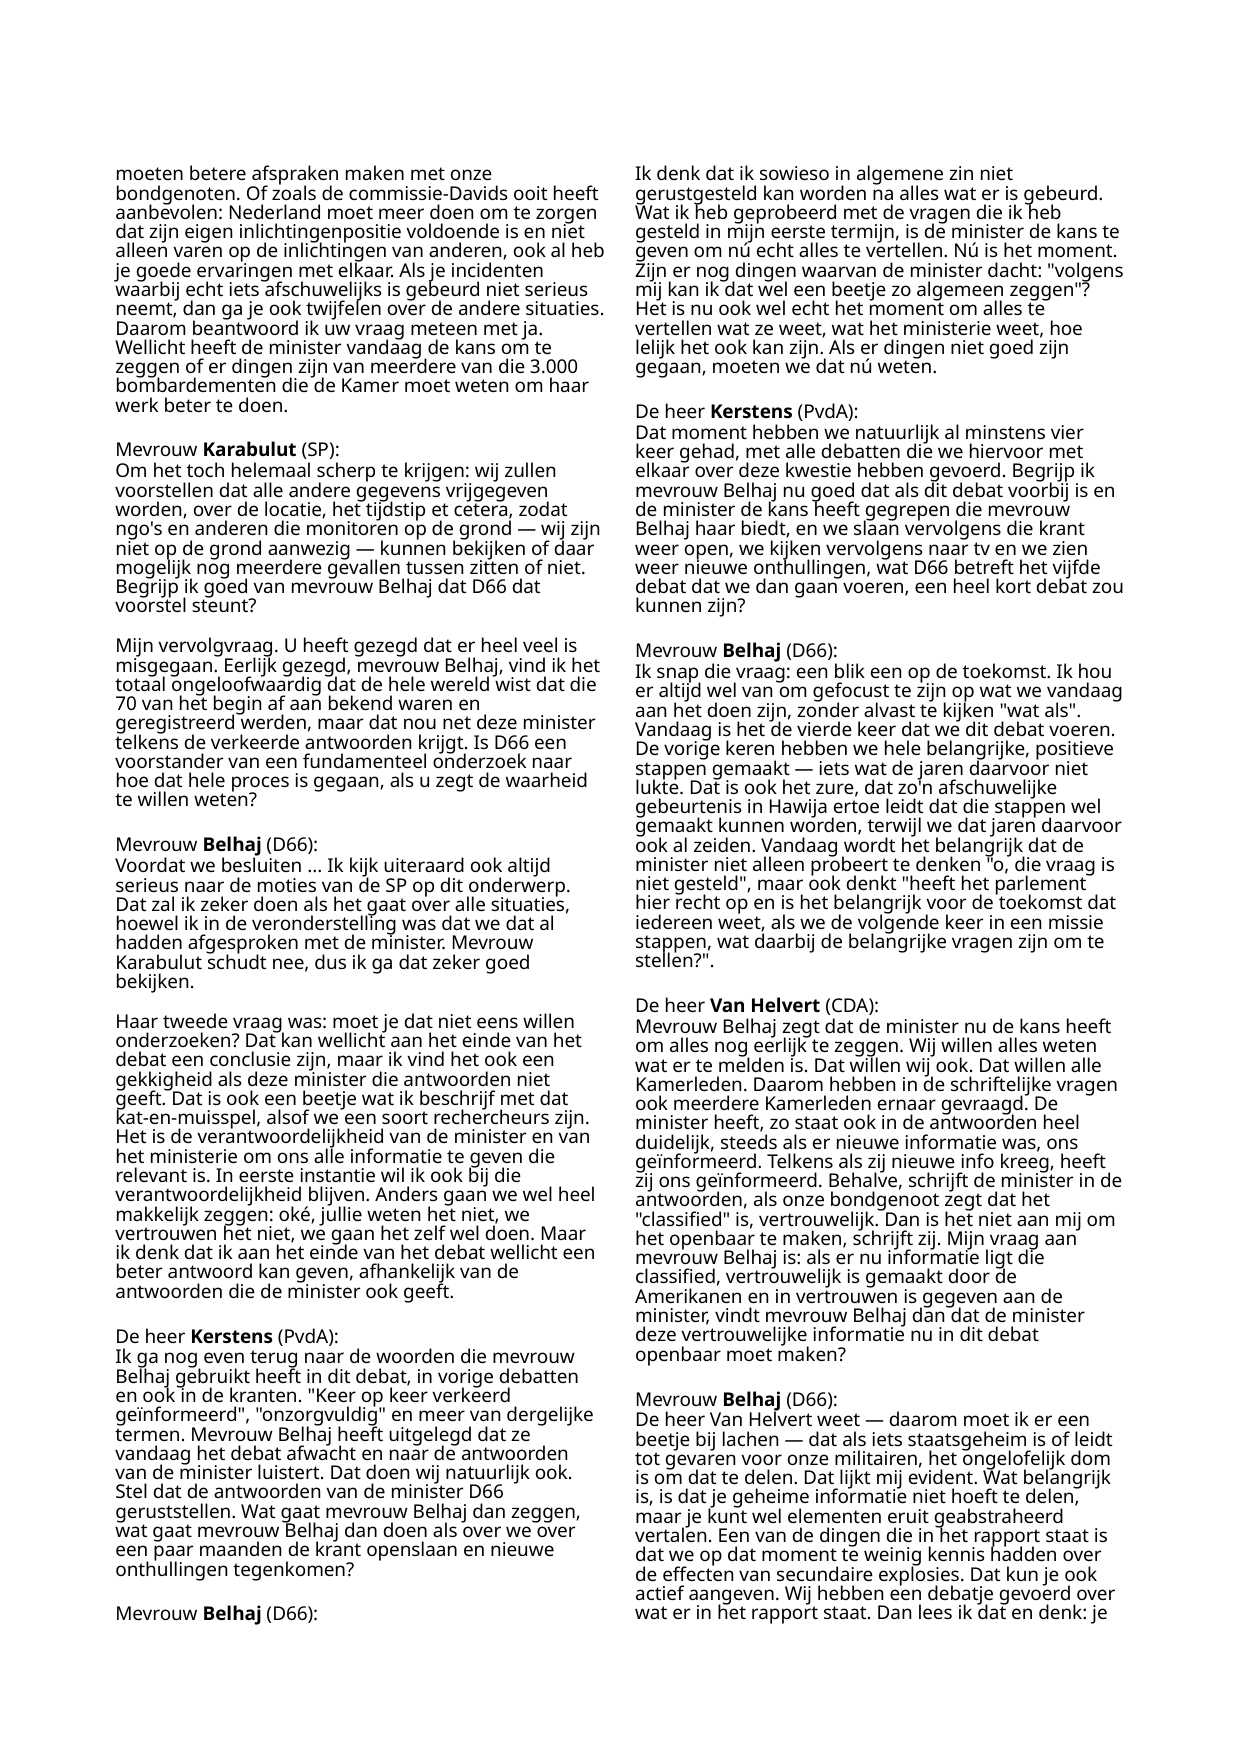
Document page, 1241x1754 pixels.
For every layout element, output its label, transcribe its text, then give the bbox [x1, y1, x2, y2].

text Mevrouw Karabulut (SP): [115, 437, 605, 462]
text Ik ga nog even terug naar de woorden die mevrouw Belhaj gebruikt heeft in dit debat, in vorige debatten en ook in de kranten. "Keer op keer verkeerd geïnformeerd", "onzorgvuldig" en meer van dergelijke termen. Mevrouw Belhaj heeft uitgelegd dat ze vandaag het debat afwacht en naar de antwoorden van de minister luistert. Dat doen wij natuurlijk ook. Stel dat de antwoorden van de minister D66 geruststellen. Wat gaat mevrouw Belhaj dan zeggen, wat gaat mevrouw Belhaj dan doen als over we over een paar maanden de krant openslaan en nieuwe onthullingen tegenkomen? [115, 1348, 605, 1580]
text De heer Van Helvert (CDA): [635, 992, 1125, 1018]
text Mevrouw Belhaj (D66): [635, 1386, 1125, 1411]
text Mevrouw Belhaj (D66): [115, 1601, 605, 1626]
text De heer Van Helvert weet — daarom moet ik er een beetje bij lachen — dat als iets staatsgeheim is of leidt tot gevaren voor onze militairen, het ongelofelijk dom is om dat te delen. Dat lijkt mij evident. Wat belangrijk is, is dat je geheime informatie niet hoeft te delen, maar je kunt wel elementen eruit geabstraheerd vertalen. Een van de dingen die in het rapport staat is dat we op dat moment te weinig kennis hadden over de effecten van secundaire explosies. Dat kun je ook actief aangeven. Wij hebben een debatje gevoerd over wat er in het rapport staat. Dan lees ik dat en denk: je [635, 1411, 1125, 1623]
text Om het toch helemaal scherp te krijgen: wij zullen voorstellen dat alle andere gegevens vrijgegeven worden, over de locatie, het tijdstip et cetera, zodat ngo's en anderen die monitoren op de grond — wij zijn niet op de grond aanwezig — kunnen bekijken of daar mogelijk nog meerdere gevallen tussen zitten of niet. Begrijp ik goed van mevrouw Belhaj dat D66 dat voorstel steunt? [115, 462, 605, 617]
text Mevrouw Belhaj (D66): [635, 637, 1125, 663]
text De heer Kerstens (PvdA): [115, 1323, 605, 1348]
text Voordat we besluiten ... Ik kijk uiteraard ook altijd serieus naar de moties van de SP op dit onderwerp. Dat zal ik zeker doen als het gaat over alle situaties, hoewel ik in de veronderstelling was dat we dat al hadden afgesproken met de minister. Mevrouw Karabulut schudt nee, dus ik ga dat zeker goed bekijken. [115, 857, 605, 992]
text Mevrouw Belhaj zegt dat de minister nu de kans heeft om alles nog eerlijk te zeggen. Wij willen alles weten wat er te melden is. Dat willen wij ook. Dat willen alle Kamerleden. Daarom hebben in de schriftelijke vragen ook meerdere Kamerleden ernaar gevraagd. De minister heeft, zo staat ook in de antwoorden heel duidelijk, steeds als er nieuwe informatie was, ons geïnformeerd. Telkens als zij nieuwe info kreeg, heeft zij ons geïnformeerd. Behalve, schrijft de minister in de antwoorden, als onze bondgenoot zegt dat het "classified" is, vertrouwelijk. Dan is het niet aan mij om het openbaar te maken, schrijft zij. Mijn vraag aan mevrouw Belhaj is: als er nu informatie ligt die classified, vertrouwelijk is gemaakt door de Amerikanen en in vertrouwen is gegeven aan de minister, vindt mevrouw Belhaj dan dat de minister deze vertrouwelijke informatie nu in dit debat openbaar moet maken? [635, 1018, 1125, 1365]
text Haar tweede vraag was: moet je dat niet eens willen onderzoeken? Dat kan wellicht aan het einde van het debat een conclusie zijn, maar ik vind het ook een gekkigheid als deze minister die antwoorden niet geeft. Dat is ook een beetje wat ik beschrijf met dat kat-en-muisspel, alsof we een soort rechercheurs zijn. Het is de verantwoordelijkheid van de minister en van het ministerie om ons alle informatie te geven die relevant is. In eerste instantie wil ik ook bij die verantwoordelijkheid blijven. Anders gaan we wel heel makkelijk zeggen: oké, jullie weten het niet, we vertrouwen het niet, we gaan het zelf wel doen. Maar ik denk dat ik aan het einde van het debat wellicht een beter antwoord kan geven, afhankelijk van de antwoorden die de minister ook geeft. [115, 1013, 605, 1302]
text Dat moment hebben we natuurlijk al minstens vier keer gehad, met alle debatten die we hiervoor met elkaar over deze kwestie hebben gevoerd. Begrijp ik mevrouw Belhaj nu goed dat als dit debat voorbij is en de minister de kans heeft gegrepen die mevrouw Belhaj haar biedt, en we slaan vervolgens die krant weer open, we kijken vervolgens naar tv en we zien weer nieuwe onthullingen, wat D66 betreft het vijfde debat dat we dan gaan voeren, een heel kort debat zou kunnen zijn? [635, 424, 1125, 617]
text Mijn vervolgvraag. U heeft gezegd dat er heel veel is misgegaan. Eerlijk gezegd, mevrouw Belhaj, vind ik het totaal ongeloofwaardig dat de hele wereld wist dat die 70 van het begin af aan bekend waren en geregistreerd werden, maar dat nou net deze minister telkens de verkeerde antwoorden krijgt. Is D66 een voorstander van een fundamenteel onderzoek naar hoe dat hele proces is gegaan, als u zegt de waarheid te willen weten? [115, 637, 605, 811]
text De heer Kerstens (PvdA): [635, 398, 1125, 424]
text moeten betere afspraken maken met onze bondgenoten. Of zoals de commissie-Davids ooit heeft aanbevolen: Nederland moet meer doen om te zorgen dat zijn eigen inlichtingenpositie voldoende is en niet alleen varen op de inlichtingen van anderen, ook al heb je goede ervaringen met elkaar. Als je incidenten waarbij echt iets afschuwelijks is gebeurd niet serieus neemt, dan ga je ook twijfelen over de andere situaties. Daarom beantwoord ik uw vraag meteen met ja. Wellicht heeft de minister vandaag de kans om te zeggen of er dingen zijn van meerdere van die 3.000 bombardementen die de Kamer moet weten om haar werk beter te doen. [115, 165, 605, 416]
text Ik denk dat ik sowieso in algemene zin niet gerustgesteld kan worden na alles wat er is gebeurd. Wat ik heb geprobeerd met de vragen die ik heb gesteld in mijn eerste termijn, is de minister de kans te geven om nú echt alles te vertellen. Nú is het moment. Zijn er nog dingen waarvan de minister dacht: "volgens mij kan ik dat wel een beetje zo algemeen zeggen"? Het is nu ook wel echt het moment om alles te vertellen wat ze weet, wat het ministerie weet, hoe lelijk het ook kan zijn. Als er dingen niet goed zijn gegaan, moeten we dat nú weten. [635, 165, 1125, 377]
text Ik snap die vraag: een blik een op de toekomst. Ik hou er altijd wel van om gefocust te zijn op wat we vandaag aan het doen zijn, zonder alvast te kijken "wat als". Vandaag is het de vierde keer dat we dit debat voeren. De vorige keren hebben we hele belangrijke, positieve stappen gemaakt — iets wat de jaren daarvoor niet lukte. Dat is ook het zure, dat zo'n afschuwelijke gebeurtenis in Hawija ertoe leidt dat die stappen wel gemaakt kunnen worden, terwijl we dat jaren daarvoor ook al zeiden. Vandaag wordt het belangrijk dat de minister niet alleen probeert te denken "o, die vraag is niet gesteld", maar ook denkt "heeft het parlement hier recht op en is het belangrijk voor de toekomst dat iedereen weet, als we de volgende keer in een missie stappen, wat daarbij de belangrijke vragen zijn om te stellen?". [635, 663, 1125, 971]
text Mevrouw Belhaj (D66): [115, 832, 605, 857]
